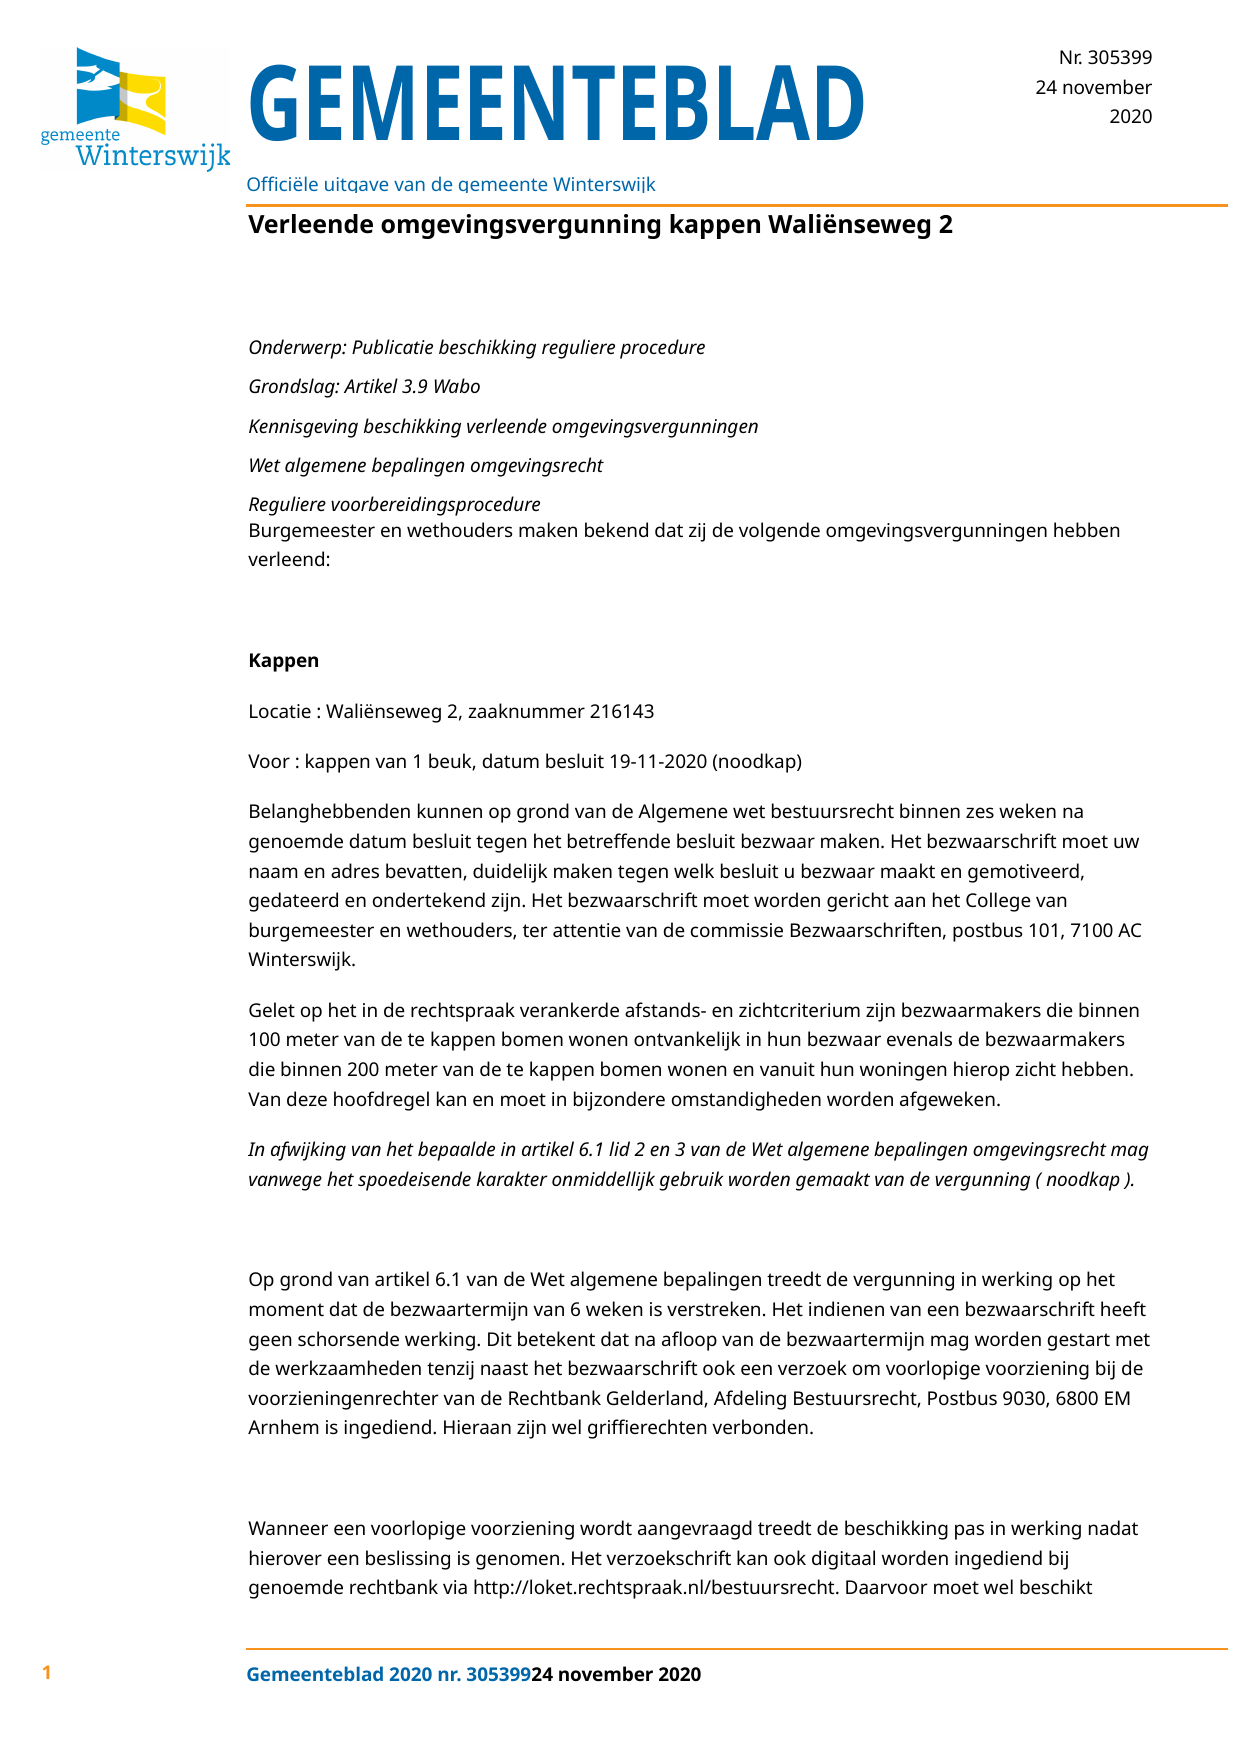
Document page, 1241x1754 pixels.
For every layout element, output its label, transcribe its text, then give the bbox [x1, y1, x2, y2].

text Burgemeester en wethouders maken bekend dat zij de volgende omgevingsvergunningen hebben verleend: [248, 517, 1152, 572]
picture [41, 47, 231, 172]
text Grondslag: Artikel 3.9 Wabo [248, 373, 1152, 399]
text Kappen [248, 647, 1152, 673]
text In afwijking van het bepaalde in artikel 6.1 lid 2 en 3 van de Wet algemene bepalingen omgevingsrecht mag vanwege het spoedeisende karakter onmiddellijk gebruik worden gemaakt van de vergunning ( noodkap ). [248, 1136, 1152, 1192]
text Wanneer een voorlopige voorziening wordt aangevraagd treedt de beschikking pas in werking nadat hierover een beslissing is genomen. Het verzoekschrift kan ook digitaal worden ingediend bij genoemde rechtbank via http://loket.rechtspraak.nl/bestuursrecht. Daarvoor moet wel beschikt [248, 1515, 1152, 1600]
text Onderwerp: Publicatie beschikking reguliere procedure [248, 334, 1152, 360]
text Belanghebbenden kunnen op grond van de Algemene wet bestuursrecht binnen zes weken na genoemde datum besluit tegen het betreffende besluit bezwaar maken. Het bezwaarschrift moet uw naam en adres bevatten, duidelijk maken tegen welk besluit u bezwaar maakt en gemotiveerd, gedateerd en ondertekend zijn. Het bezwaarschrift moet worden gericht aan het College van burgemeester en wethouders, ter attentie van de commissie Bezwaarschriften, postbus 101, 7100 AC Winterswijk. [248, 799, 1152, 972]
text Voor : kappen van 1 beuk, datum besluit 19-11-2020 (noodkap) [248, 748, 1152, 774]
text Kennisgeving beschikking verleende omgevingsvergunningen [248, 413, 1152, 438]
picture [225, 153, 231, 162]
text Locatie : Waliënseweg 2, zaaknummer 216143 [248, 698, 1152, 724]
text Verleende omgevingsvergunning kappen Waliënseweg 2 [248, 207, 1152, 241]
text Gelet op het in de rechtspraak verankerde afstands- en zichtcriterium zijn bezwaarmakers die binnen 100 meter van de te kappen bomen wonen ontvankelijk in hun bezwaar evenals de bezwaarmakers die binnen 200 meter van de te kappen bomen wonen en vanuit hun woningen hierop zicht hebben. Van deze hoofdregel kan en moet in bijzondere omstandigheden worden afgeweken. [248, 997, 1152, 1112]
text Reguliere voorbereidingsprocedure [248, 491, 1152, 517]
text Wet algemene bepalingen omgevingsrecht [248, 452, 1152, 478]
text Op grond van artikel 6.1 van de Wet algemene bepalingen treedt de vergunning in werking op het moment dat de bezwaartermijn van 6 weken is verstreken. Het indienen van een bezwaarschrift heeft geen schorsende werking. Dit betekent dat na afloop van de bezwaartermijn mag worden gestart met de werkzaamheden tenzij naast het bezwaarschrift ook een verzoek om voorlopige voorziening bij de voorzieningenrechter van de Rechtbank Gelderland, Afdeling Bestuursrecht, Postbus 9030, 6800 EM Arnhem is ingediend. Hieraan zijn wel griffierechten verbonden. [248, 1267, 1152, 1440]
